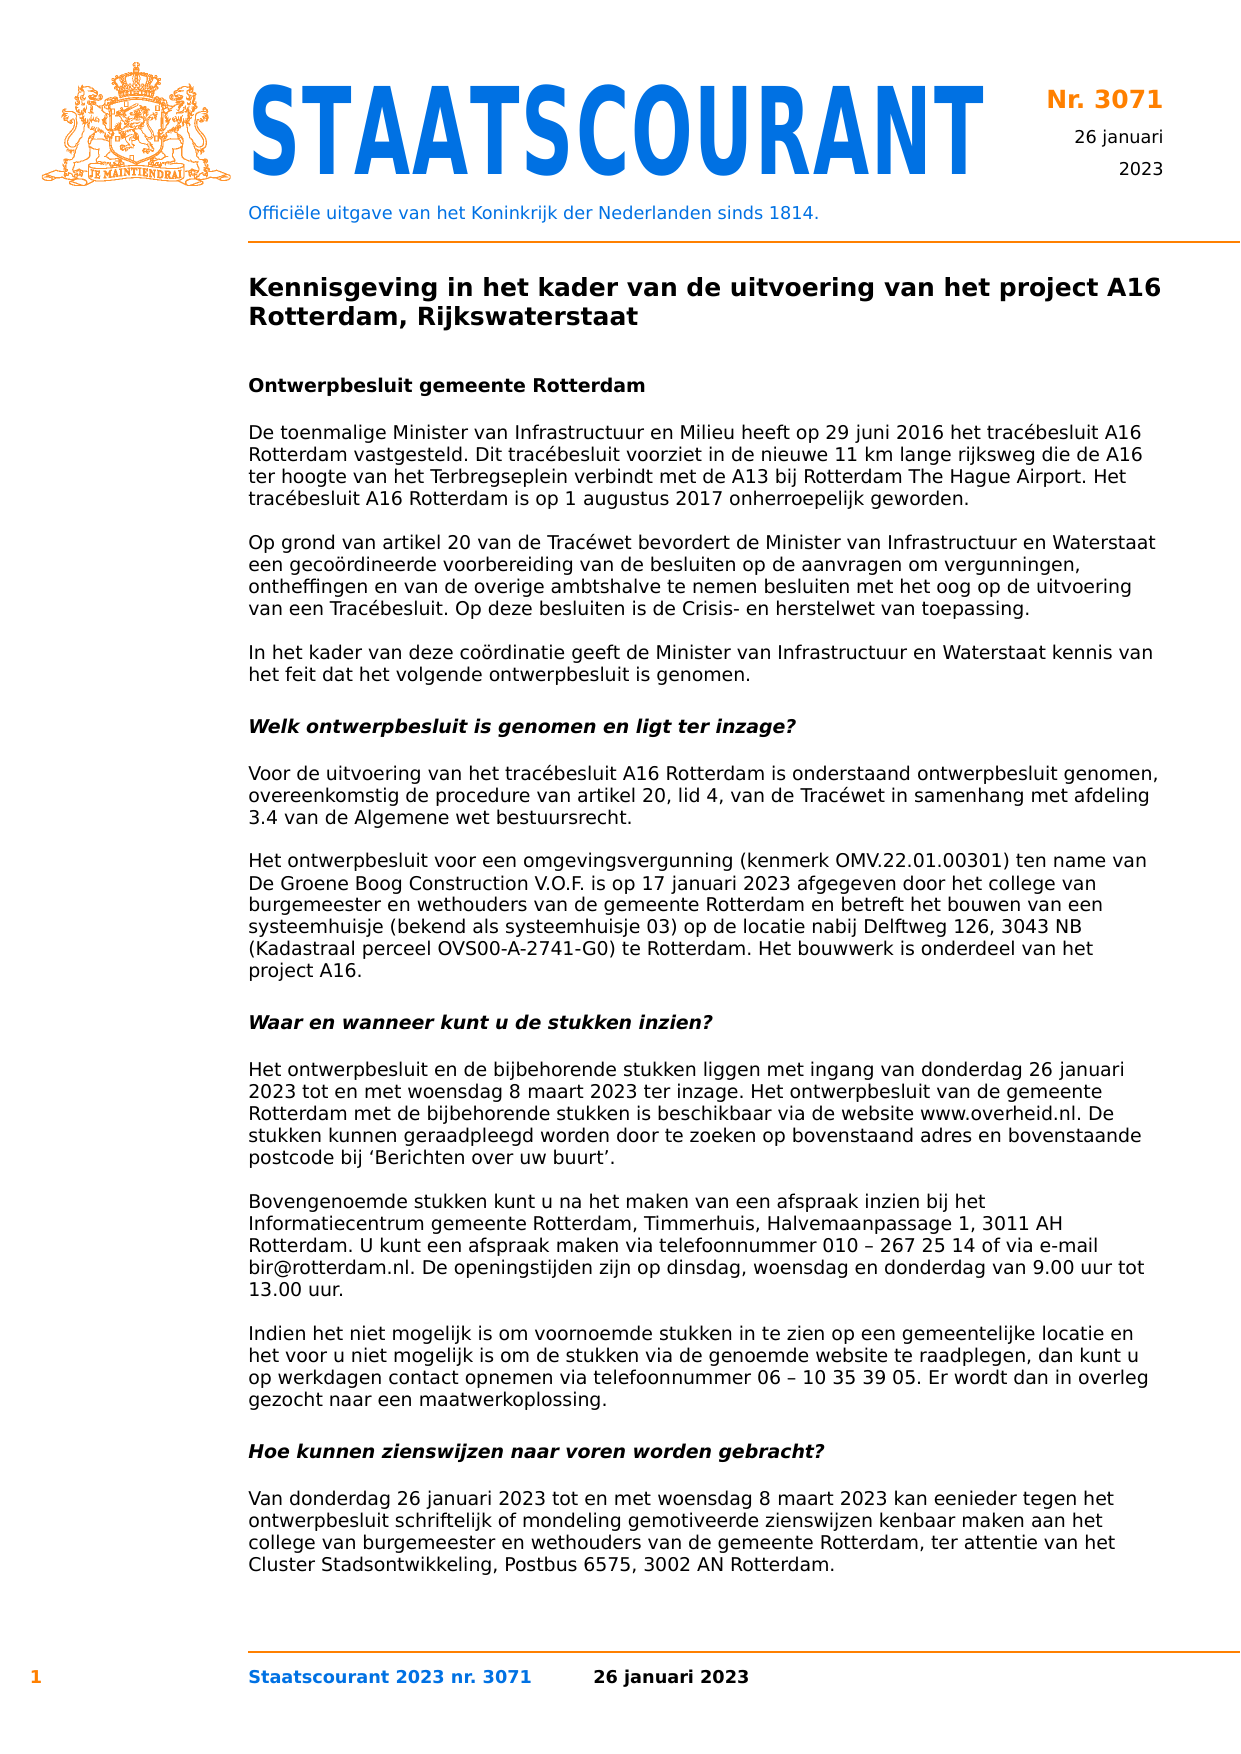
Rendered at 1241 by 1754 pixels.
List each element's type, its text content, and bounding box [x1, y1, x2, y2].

subtitle Kennisgeving in het kader van de uitvoering van het project A16 Rotterdam, Rijkswaterstaat [248, 273, 1163, 331]
text Bovengenoemde stukken kunt u na het maken van een afspraak inzien bij het Informatiecentrum gemeente Rotterdam, Timmerhuis, Halvemaanpassage 1, 3011 AH Rotterdam. U kunt een afspraak maken via telefoonnummer 010 – 267 25 14 of via e-mail bir@rotterdam.nl. De openingstijden zijn op dinsdag, woensdag en donderdag van 9.00 uur tot 13.00 uur. [248, 1191, 1163, 1301]
table_cell Officiële uitgave van het Koninkrijk der Nederlanden sinds 1814. [248, 203, 1240, 241]
subtitle Hoe kunnen zienswijzen naar voren worden gebracht? [248, 1441, 1163, 1463]
table_cell 2023 [998, 153, 1240, 203]
table_header Nr. 3071 [998, 62, 1240, 121]
text In het kader van deze coördinatie geeft de Minister van Infrastructuur en Waterstaat kennis van het feit dat het volgende ontwerpbesluit is genomen. [248, 642, 1163, 686]
table_header STAATSCOURANT [248, 62, 998, 203]
text Het ontwerpbesluit en de bijbehorende stukken liggen met ingang van donderdag 26 januari 2023 tot en met woensdag 8 maart 2023 ter inzage. Het ontwerpbesluit van de gemeente Rotterdam met de bijbehorende stukken is beschikbaar via de website www.overheid.nl. De stukken kunnen geraadpleegd worden door te zoeken op bovenstaand adres en bovenstaande postcode bij ‘Berichten over uw buurt’. [248, 1059, 1163, 1169]
picture [41, 62, 231, 186]
subtitle Waar en wanneer kunt u de stukken inzien? [248, 1012, 1163, 1034]
text Het ontwerpbesluit voor een omgevingsvergunning (kenmerk OMV.22.01.00301) ten name van De Groene Boog Construction V.O.F. is op 17 januari 2023 afgegeven door het college van burgemeester en wethouders van de gemeente Rotterdam en betreft het bouwen van een systeemhuisje (bekend als systeemhuisje 03) op de locatie nabij Delftweg 126, 3043 NB (Kadastraal perceel OVS00-A-2741-G0) te Rotterdam. Het bouwwerk is onderdeel van het project A16. [248, 850, 1163, 982]
subtitle Ontwerpbesluit gemeente Rotterdam [248, 375, 1163, 397]
table_cell 26 januari [998, 121, 1240, 153]
text Voor de uitvoering van het tracébesluit A16 Rotterdam is onderstaand ontwerpbesluit genomen, overeenkomstig de procedure van artikel 20, lid 4, van de Tracéwet in samenhang met afdeling 3.4 van de Algemene wet bestuursrecht. [248, 763, 1163, 828]
text Van donderdag 26 januari 2023 tot en met woensdag 8 maart 2023 kan eenieder tegen het ontwerpbesluit schriftelijk of mondeling gemotiveerde zienswijzen kenbaar maken aan het college van burgemeester en wethouders van de gemeente Rotterdam, ter attentie van het Cluster Stadsontwikkeling, Postbus 6575, 3002 AN Rotterdam. [248, 1488, 1163, 1576]
text Indien het niet mogelijk is om voornoemde stukken in te zien op een gemeentelijke locatie en het voor u niet mogelijk is om de stukken via de genoemde website te raadplegen, dan kunt u op werkdagen contact opnemen via telefoon­nummer 06 – 10 35 39 05. Er wordt dan in overleg gezocht naar een maatwerkoplossing. [248, 1323, 1163, 1411]
subtitle Welk ontwerpbesluit is genomen en ligt ter inzage? [248, 716, 1163, 738]
text De toenmalige Minister van Infrastructuur en Milieu heeft op 29 juni 2016 het tracébesluit A16 Rotterdam vastgesteld. Dit tracébesluit voorziet in de nieuwe 11 km lange rijksweg die de A16 ter hoogte van het Terbregseplein verbindt met de A13 bij Rotterdam The Hague Airport. Het tracébesluit A16 Rotterdam is op 1 augustus 2017 onherroepelijk geworden. [248, 422, 1163, 510]
table_header [25, 62, 248, 241]
text Op grond van artikel 20 van de Tracéwet bevordert de Minister van Infrastructuur en Waterstaat een gecoördineerde voor­bereiding van de besluiten op de aanvragen om vergunningen, ontheffingen en van de overige ambtshalve te nemen besluiten met het oog op de uitvoering van een Tracébesluit. Op deze besluiten is de Crisis- en herstelwet van toepassing. [248, 532, 1163, 620]
